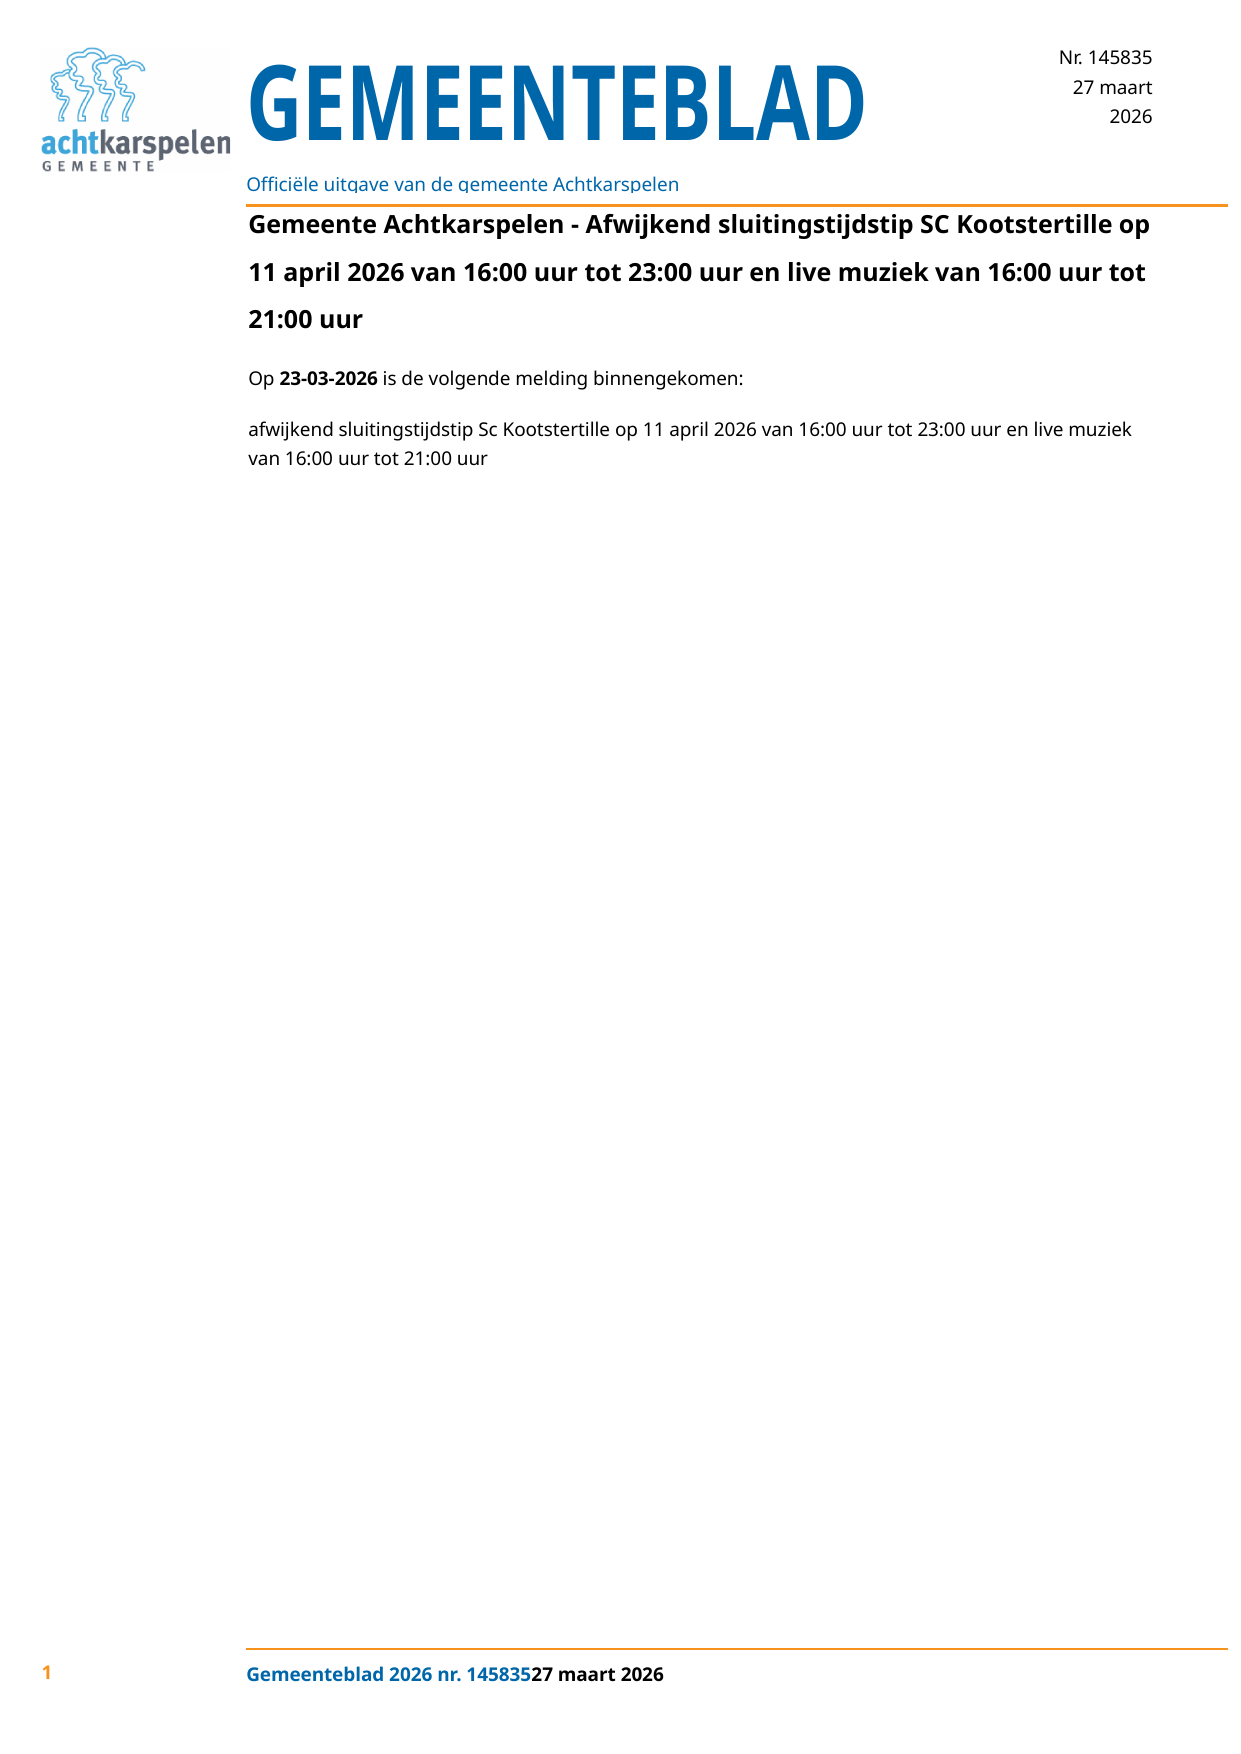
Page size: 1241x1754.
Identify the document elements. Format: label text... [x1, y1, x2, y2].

text Op 23-03-2026 is de volgende melding binnengekomen: [248, 366, 1152, 391]
text afwijkend sluitingstijdstip Sc Kootstertille op 11 april 2026 van 16:00 uur tot 23:00 uur en live muziek van 16:00 uur tot 21:00 uur [248, 416, 1152, 471]
picture [41, 47, 231, 172]
text Gemeente Achtkarspelen - Afwijkend sluitingstijdstip SC Kootstertille op 11 april 2026 van 16:00 uur tot 23:00 uur en live muziek van 16:00 uur tot 21:00 uur [248, 207, 1152, 336]
